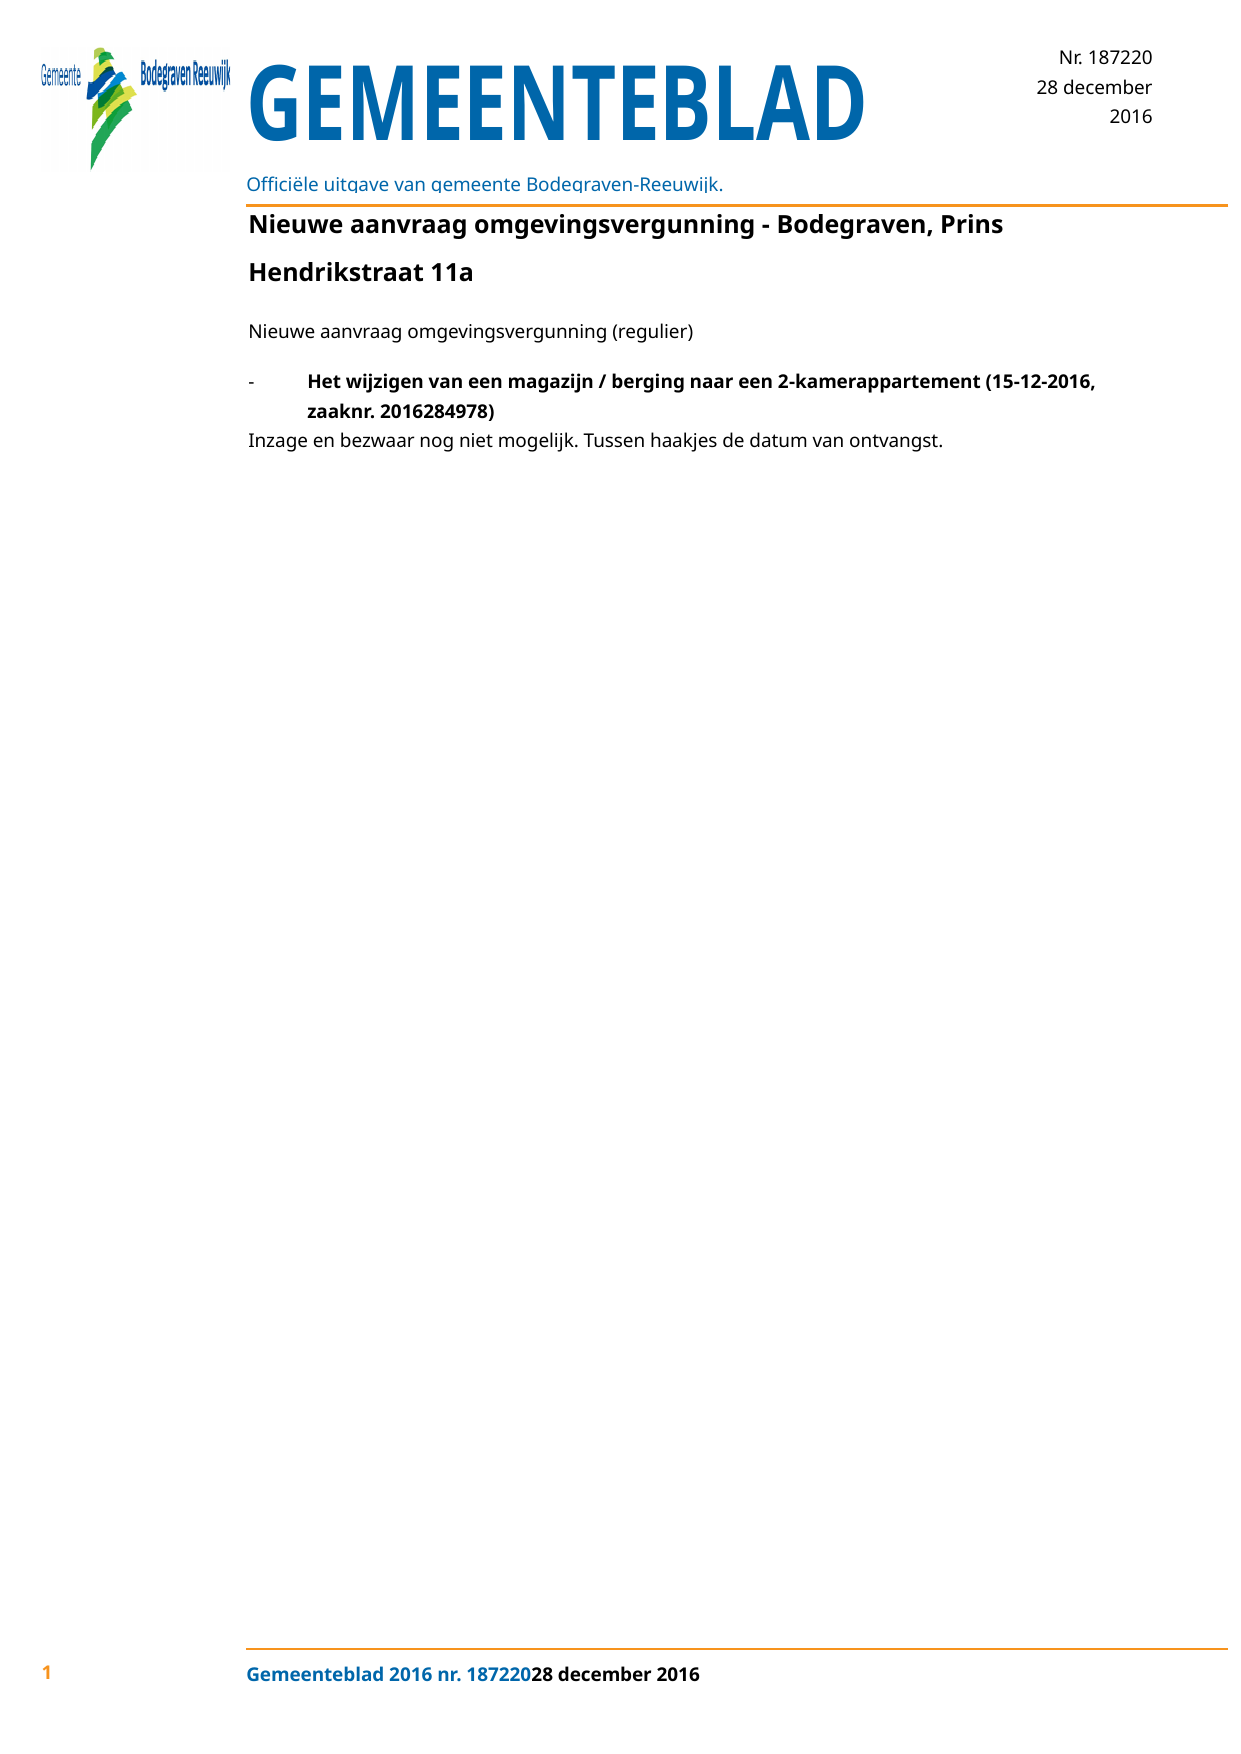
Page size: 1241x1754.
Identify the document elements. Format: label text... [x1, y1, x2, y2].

list Het wijzigen van een magazijn / berging naar een 2‑kamerappartement (15‑12‑2016, zaaknr. 2016284978) [248, 368, 1152, 424]
text Nieuwe aanvraag omgevingsvergunning (regulier) [248, 318, 1152, 344]
text Inzage en bezwaar nog niet mogelijk. Tussen haakjes de datum van ontvangst. [248, 427, 1152, 453]
picture [41, 47, 231, 172]
text Nieuwe aanvraag omgevingsvergunning - Bodegraven, Prins Hendrikstraat 11a [248, 207, 1152, 288]
